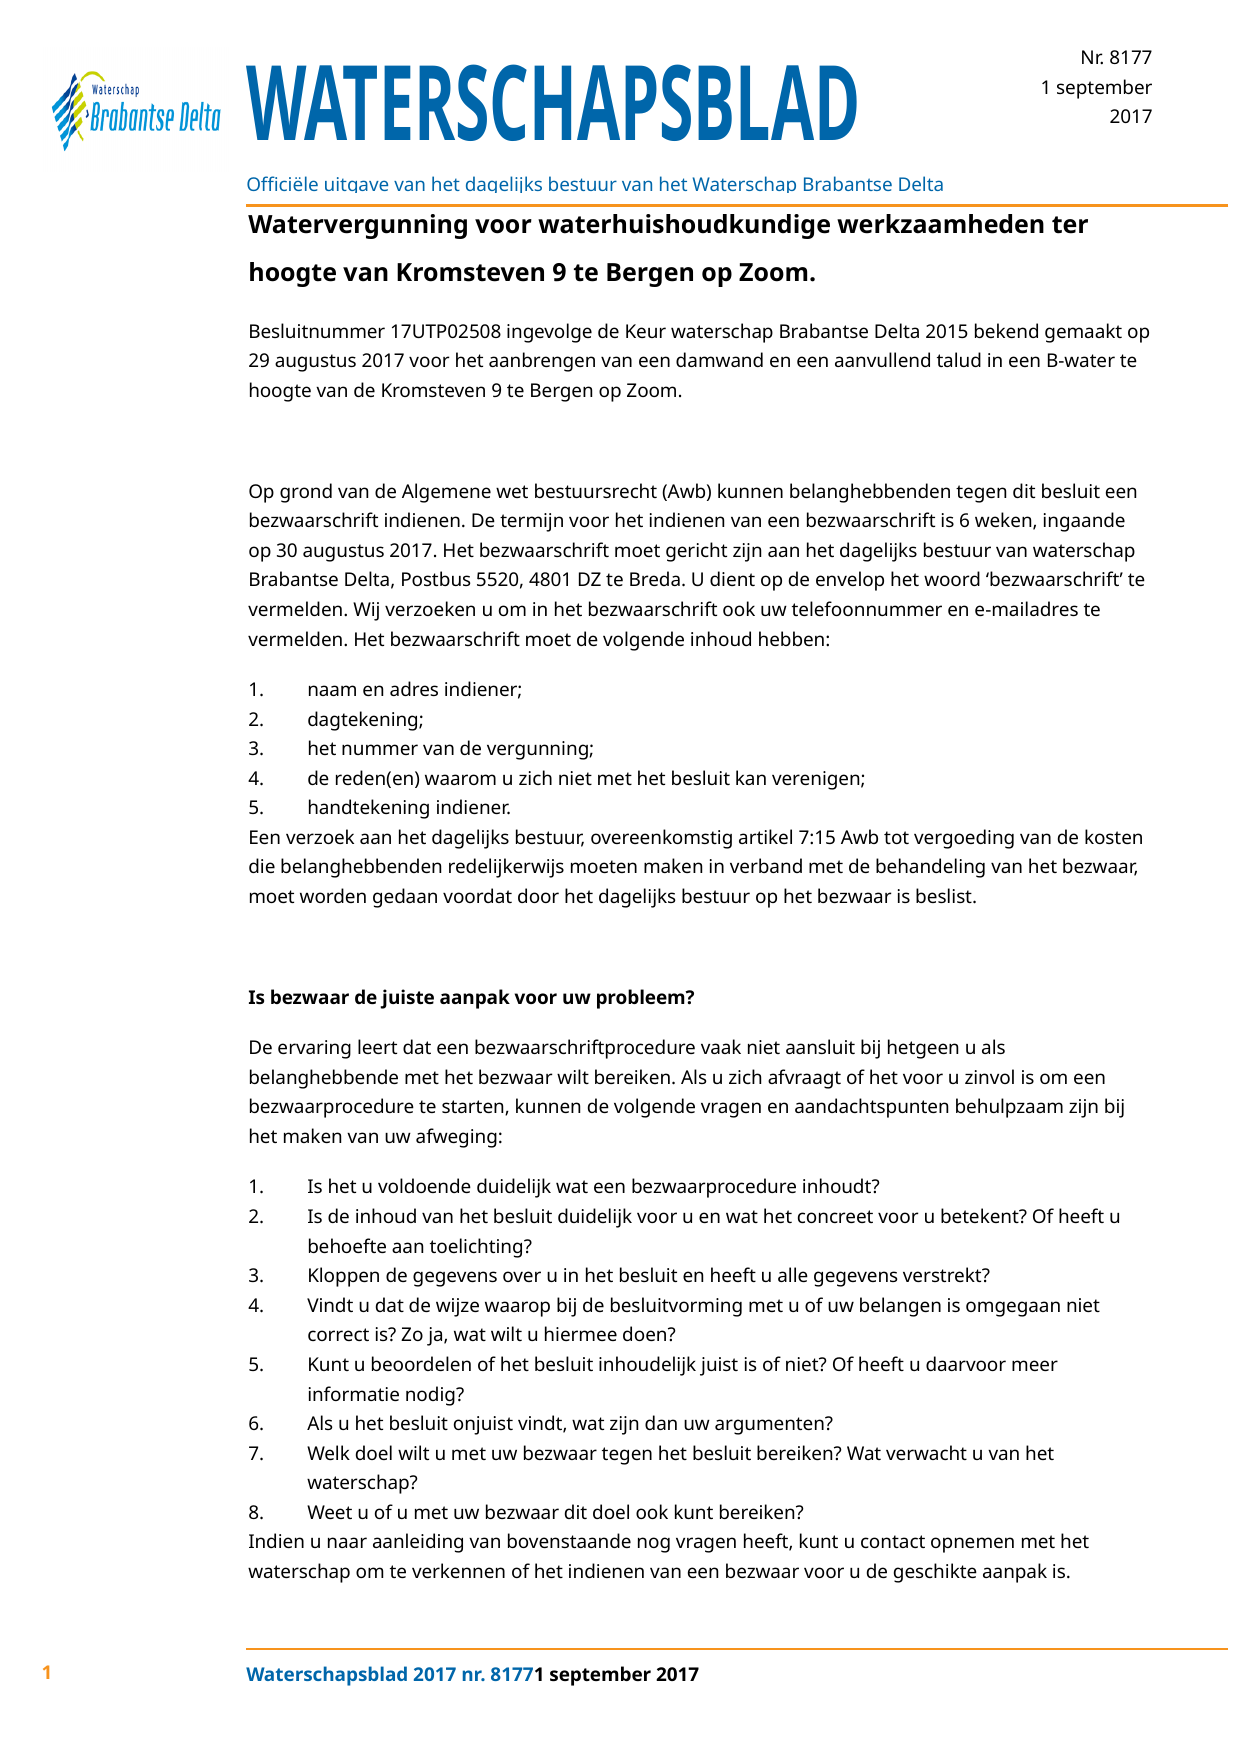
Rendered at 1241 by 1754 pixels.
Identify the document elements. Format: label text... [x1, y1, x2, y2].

text Besluitnummer 17UTP02508 ingevolge de Keur waterschap Brabantse Delta 2015 bekend gemaakt op 29 augustus 2017 voor het aanbrengen van een damwand en een aanvullend talud in een B-water te hoogte van de Kromsteven 9 te Bergen op Zoom. [248, 318, 1152, 403]
text Een verzoek aan het dagelijks bestuur, overeenkomstig artikel 7:15 Awb tot vergoeding van de kosten die belanghebbenden redelijkerwijs moeten maken in verband met de behandeling van het bezwaar, moet worden gedaan voordat door het dagelijks bestuur op het bezwaar is beslist. [248, 824, 1152, 909]
list Kloppen de gegevens over u in het besluit en heeft u alle gegevens verstrekt? [248, 1262, 1152, 1288]
list de reden(en) waarom u zich niet met het besluit kan verenigen; [248, 765, 1152, 791]
list Welk doel wilt u met uw bezwaar tegen het besluit bereiken? Wat verwacht u van het waterschap? [248, 1440, 1152, 1495]
list handtekening indiener. [248, 794, 1152, 820]
picture [41, 47, 231, 172]
list het nummer van de vergunning; [248, 735, 1152, 761]
text Watervergunning voor waterhuishoudkundige werkzaamheden ter hoogte van Kromsteven 9 te Bergen op Zoom. [248, 207, 1152, 288]
list naam en adres indiener; [248, 676, 1152, 702]
list dagtekening; [248, 706, 1152, 732]
list Vindt u dat de wijze waarop bij de besluitvorming met u of uw belangen is omgegaan niet correct is? Zo ja, wat wilt u hiermee doen? [248, 1292, 1152, 1347]
list Kunt u beoordelen of het besluit inhoudelijk juist is of niet? Of heeft u daarvoor meer informatie nodig? [248, 1351, 1152, 1407]
text Is bezwaar de juiste aanpak voor uw probleem? [248, 984, 1152, 1010]
list Is de inhoud van het besluit duidelijk voor u en wat het concreet voor u betekent? Of heeft u behoefte aan toelichting? [248, 1203, 1152, 1259]
list Is het u voldoende duidelijk wat een bezwaarprocedure inhoudt? [248, 1174, 1152, 1199]
list Weet u of u met uw bezwaar dit doel ook kunt bereiken? [248, 1499, 1152, 1525]
list Als u het besluit onjuist vindt, wat zijn dan uw argumenten? [248, 1410, 1152, 1436]
text Indien u naar aanleiding van bovenstaande nog vragen heeft, kunt u contact opnemen met het waterschap om te verkennen of het indienen van een bezwaar voor u de geschikte aanpak is. [248, 1529, 1152, 1584]
text De ervaring leert dat een bezwaarschriftprocedure vaak niet aansluit bij hetgeen u als belanghebbende met het bezwaar wilt bereiken. Als u zich afvraagt of het voor u zinvol is om een bezwaarprocedure te starten, kunnen de volgende vragen en aandachtspunten behulpzaam zijn bij het maken van uw afweging: [248, 1034, 1152, 1149]
text Op grond van de Algemene wet bestuursrecht (Awb) kunnen belanghebbenden tegen dit besluit een bezwaarschrift indienen. De termijn voor het indienen van een bezwaarschrift is 6 weken, ingaande op 30 augustus 2017. Het bezwaarschrift moet gericht zijn aan het dagelijks bestuur van waterschap Brabantse Delta, Postbus 5520, 4801 DZ te Breda. U dient op de envelop het woord ‘bezwaarschrift’ te vermelden. Wij verzoeken u om in het bezwaarschrift ook uw telefoonnummer en e‑mailadres te vermelden. Het bezwaarschrift moet de volgende inhoud hebben: [248, 478, 1152, 652]
